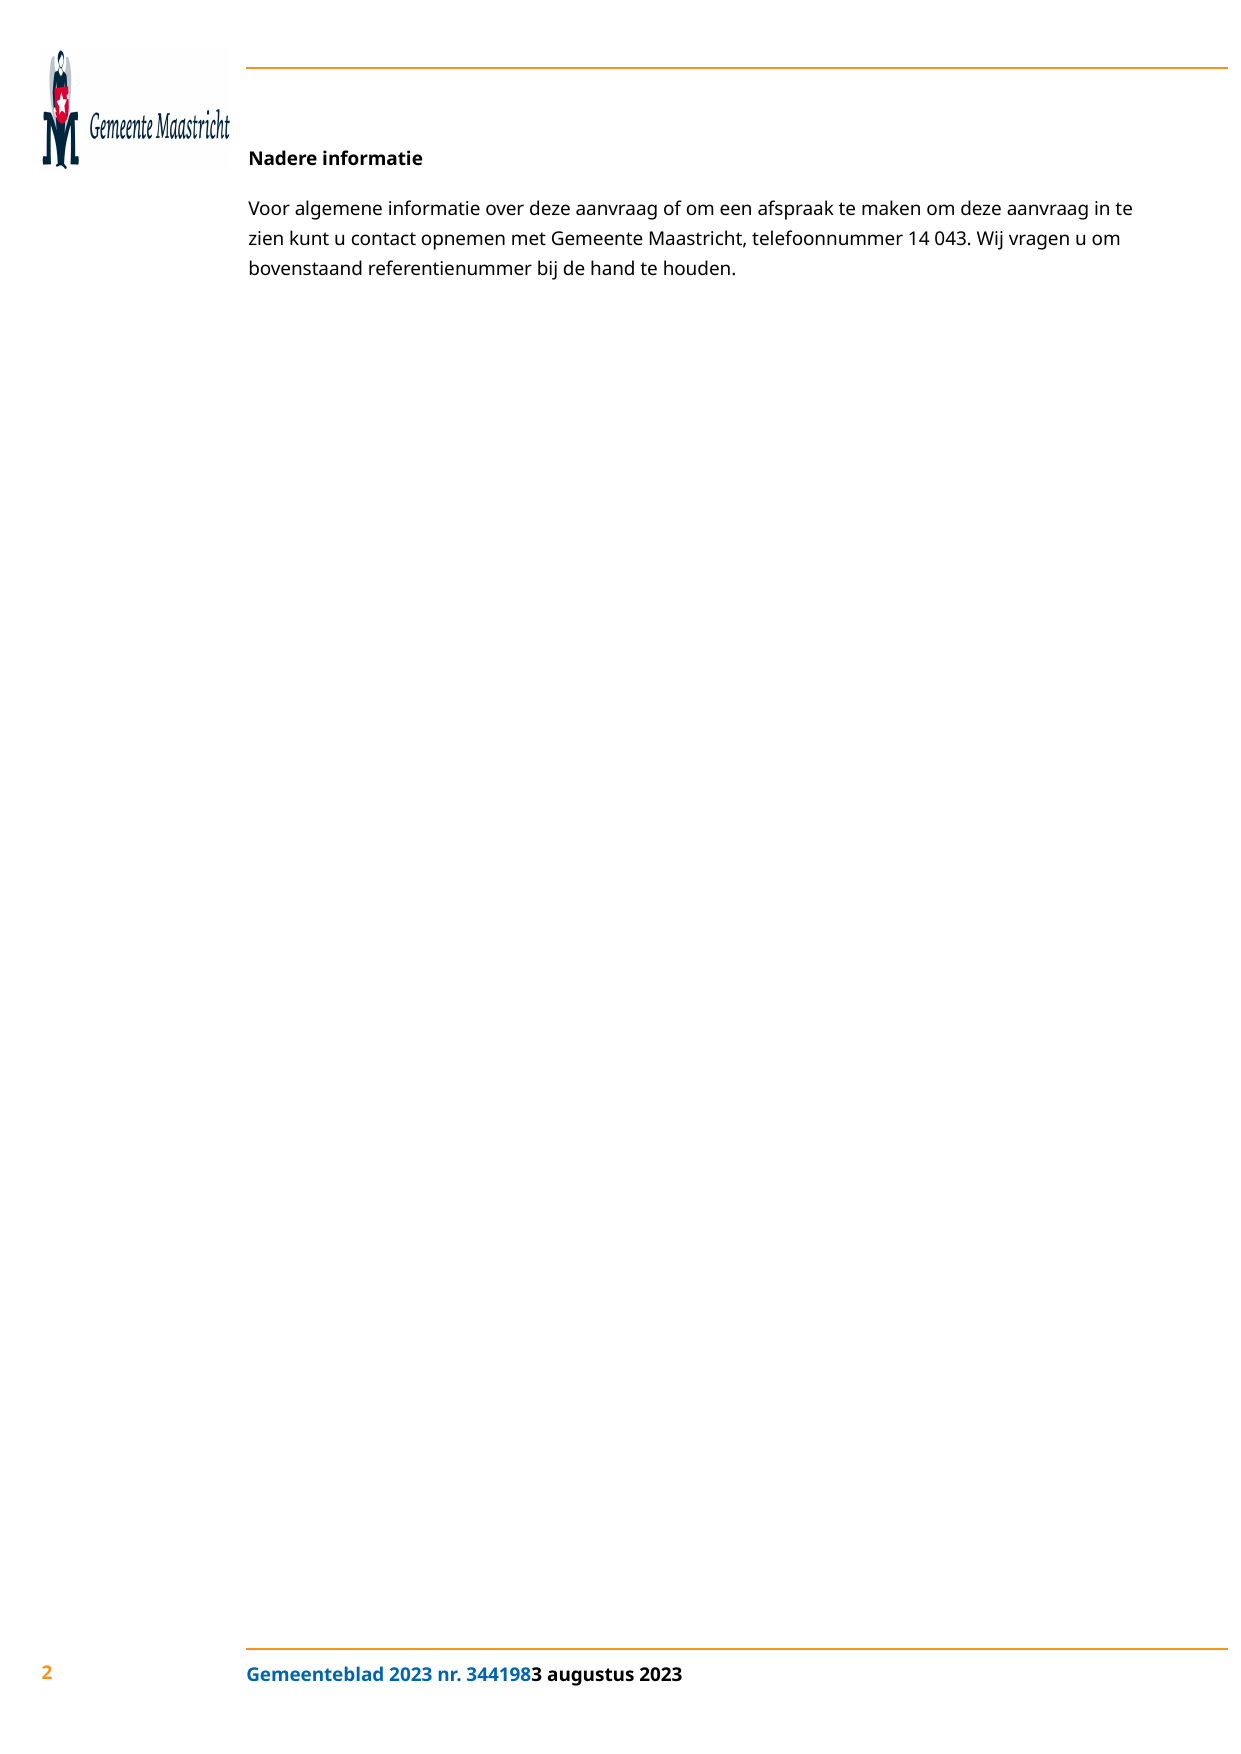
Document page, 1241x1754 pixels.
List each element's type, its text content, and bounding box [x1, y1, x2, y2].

text Nadere informatie [248, 145, 1152, 171]
text Voor algemene informatie over deze aanvraag of om een afspraak te maken om deze aanvraag in te zien kunt u contact opnemen met Gemeente Maastricht, telefoonnummer 14 043. Wij vragen u om bovenstaand referentienummer bij de hand te houden. [248, 196, 1152, 281]
picture [41, 47, 231, 172]
